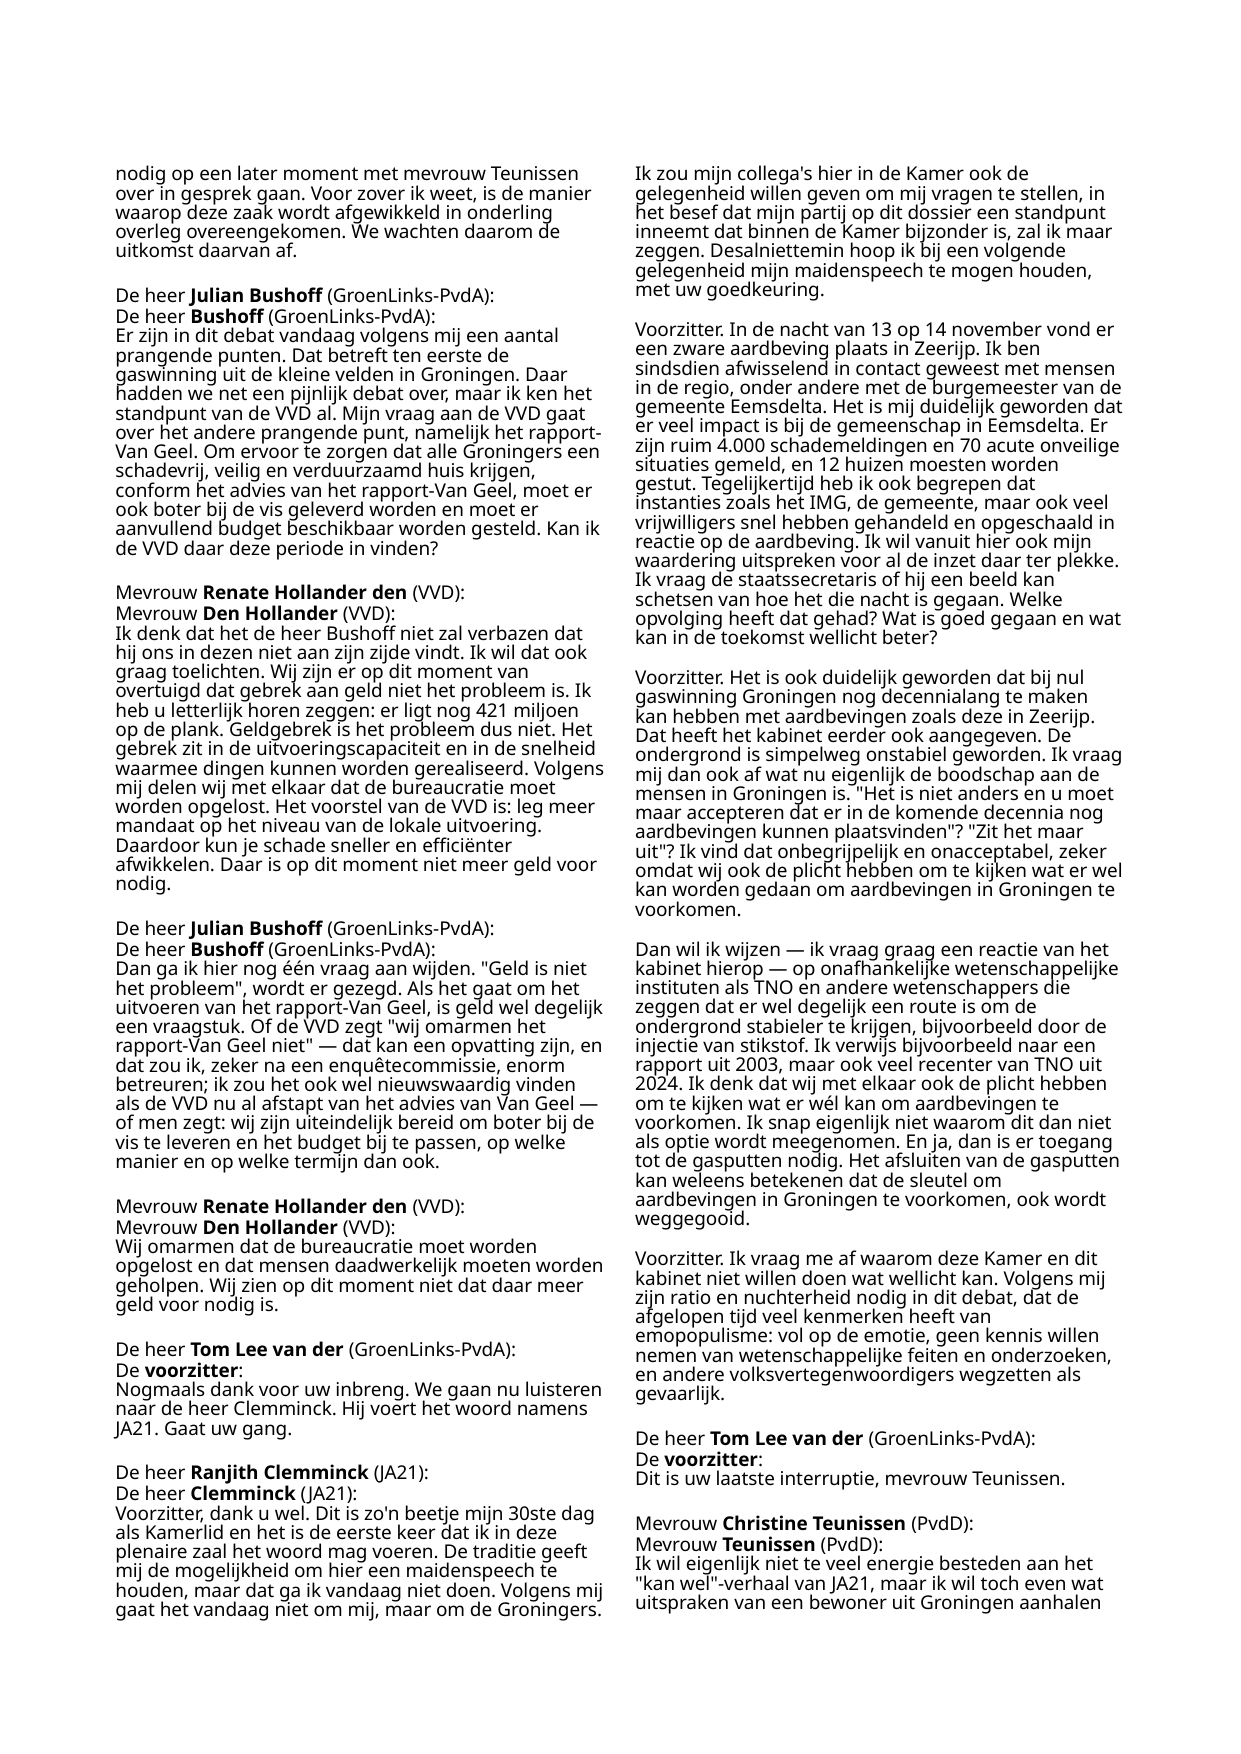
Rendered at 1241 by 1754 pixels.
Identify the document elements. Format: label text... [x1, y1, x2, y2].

text Voorzitter. In de nacht van 13 op 14 november vond er een zware aardbeving plaats in Zeerijp. Ik ben sindsdien afwisselend in contact geweest met mensen in de regio, onder andere met de burgemeester van de gemeente Eemsdelta. Het is mij duidelijk geworden dat er veel impact is bij de gemeenschap in Eemsdelta. Er zijn ruim 4.000 schademeldingen en 70 acute onveilige situaties gemeld, en 12 huizen moesten worden gestut. Tegelijkertijd heb ik ook begrepen dat instanties zoals het IMG, de gemeente, maar ook veel vrijwilligers snel hebben gehandeld en opgeschaald in reactie op de aardbeving. Ik wil vanuit hier ook mijn waardering uitspreken voor al de inzet daar ter plekke. Ik vraag de staatssecretaris of hij een beeld kan schetsen van hoe het die nacht is gegaan. Welke opvolging heeft dat gehad? Wat is goed gegaan en wat kan in de toekomst wellicht beter? [635, 321, 1125, 648]
text Ik wil eigenlijk niet te veel energie besteden aan het "kan wel"-verhaal van JA21, maar ik wil toch even wat uitspraken van een bewoner uit Groningen aanhalen [635, 1555, 1125, 1613]
text De heer Tom Lee van der (GroenLinks-PvdA): [115, 1336, 605, 1362]
text Ik zou mijn collega's hier in de Kamer ook de gelegenheid willen geven om mij vragen te stellen, in het besef dat mijn partij op dit dossier een standpunt inneemt dat binnen de Kamer bijzonder is, zal ik maar zeggen. Desalniettemin hoop ik bij een volgende gelegenheid mijn maidenspeech te mogen houden, met uw goedkeuring. [635, 165, 1125, 300]
text De voorzitter: [115, 1362, 605, 1381]
text Dan ga ik hier nog één vraag aan wijden. "Geld is niet het probleem", wordt er gezegd. Als het gaat om het uitvoeren van het rapport-Van Geel, is geld wel degelijk een vraagstuk. Of de VVD zegt "wij omarmen het rapport-Van Geel niet" — dat kan een opvatting zijn, en dat zou ik, zeker na een enquêtecommissie, enorm betreuren; ik zou het ook wel nieuwswaardig vinden als de VVD nu al afstapt van het advies van Van Geel — of men zegt: wij zijn uiteindelijk bereid om boter bij de vis te leveren en het budget bij te passen, op welke manier en op welke termijn dan ook. [115, 960, 605, 1172]
text De heer Bushoff (GroenLinks-PvdA): [115, 308, 605, 327]
text Mevrouw Den Hollander (VVD): [115, 1219, 605, 1238]
text De heer Julian Bushoff (GroenLinks-PvdA): [115, 282, 605, 308]
text Voorzitter. Ik vraag me af waarom deze Kamer en dit kabinet niet willen doen wat wellicht kan. Volgens mij zijn ratio en nuchterheid nodig in dit debat, dat de afgelopen tijd veel kenmerken heeft van emopopulisme: vol op de emotie, geen kennis willen nemen van wetenschappelijke feiten en onderzoeken, en andere volksvertegenwoordigers wegzetten als gevaarlijk. [635, 1250, 1125, 1404]
text Dit is uw laatste interruptie, mevrouw Teunissen. [635, 1470, 1125, 1489]
text Wij omarmen dat de bureaucratie moet worden opgelost en dat mensen daadwerkelijk moeten worden geholpen. Wij zien op dit moment niet dat daar meer geld voor nodig is. [115, 1238, 605, 1315]
text Voorzitter, dank u wel. Dit is zo'n beetje mijn 30ste dag als Kamerlid en het is de eerste keer dat ik in deze plenaire zaal het woord mag voeren. De traditie geeft mij de mogelijkheid om hier een maidenspeech te houden, maar dat ga ik vandaag niet doen. Volgens mij gaat het vandaag niet om mij, maar om de Groningers. [115, 1504, 605, 1620]
text De heer Clemminck (JA21): [115, 1485, 605, 1504]
text De heer Julian Bushoff (GroenLinks-PvdA): [115, 915, 605, 941]
text Nogmaals dank voor uw inbreng. We gaan nu luisteren naar de heer Clemminck. Hij voert het woord namens JA21. Gaat uw gang. [115, 1381, 605, 1439]
text nodig op een later moment met mevrouw Teunissen over in gesprek gaan. Voor zover ik weet, is de manier waarop deze zaak wordt afgewikkeld in onderling overleg overeengekomen. We wachten daarom de uitkomst daarvan af. [115, 165, 605, 262]
text De heer Ranjith Clemminck (JA21): [115, 1459, 605, 1485]
text Mevrouw Renate Hollander den (VVD): [115, 1193, 605, 1219]
text Mevrouw Teunissen (PvdD): [635, 1536, 1125, 1555]
text Ik denk dat het de heer Bushoff niet zal verbazen dat hij ons in dezen niet aan zijn zijde vindt. Ik wil dat ook graag toelichten. Wij zijn er op dit moment van overtuigd dat gebrek aan geld niet het probleem is. Ik heb u letterlijk horen zeggen: er ligt nog 421 miljoen op de plank. Geldgebrek is het probleem dus niet. Het gebrek zit in de uitvoeringscapaciteit en in de snelheid waarmee dingen kunnen worden gerealiseerd. Volgens mij delen wij met elkaar dat de bureaucratie moet worden opgelost. Het voorstel van de VVD is: leg meer mandaat op het niveau van de lokale uitvoering. Daardoor kun je schade sneller en efficiënter afwikkelen. Daar is op dit moment niet meer geld voor nodig. [115, 624, 605, 894]
text De voorzitter: [635, 1451, 1125, 1470]
text Mevrouw Renate Hollander den (VVD): [115, 579, 605, 605]
text Voorzitter. Het is ook duidelijk geworden dat bij nul gaswinning Groningen nog decennialang te maken kan hebben met aardbevingen zoals deze in Zeerijp. Dat heeft het kabinet eerder ook aangegeven. De ondergrond is simpelweg onstabiel geworden. Ik vraag mij dan ook af wat nu eigenlijk de boodschap aan de mensen in Groningen is. "Het is niet anders en u moet maar accepteren dat er in de komende decennia nog aardbevingen kunnen plaatsvinden"? "Zit het maar uit"? Ik vind dat onbegrijpelijk en onacceptabel, zeker omdat wij ook de plicht hebben om te kijken wat er wel kan worden gedaan om aardbevingen in Groningen te voorkomen. [635, 669, 1125, 920]
text De heer Bushoff (GroenLinks-PvdA): [115, 941, 605, 960]
text Er zijn in dit debat vandaag volgens mij een aantal prangende punten. Dat betreft ten eerste de gaswinning uit de kleine velden in Groningen. Daar hadden we net een pijnlijk debat over, maar ik ken het standpunt van de VVD al. Mijn vraag aan de VVD gaat over het andere prangende punt, namelijk het rapport-Van Geel. Om ervoor te zorgen dat alle Groningers een schadevrij, veilig en verduurzaamd huis krijgen, conform het advies van het rapport-Van Geel, moet er ook boter bij de vis geleverd worden en moet er aanvullend budget beschikbaar worden gesteld. Kan ik de VVD daar deze periode in vinden? [115, 327, 605, 559]
text Mevrouw Den Hollander (VVD): [115, 605, 605, 624]
text Mevrouw Christine Teunissen (PvdD): [635, 1510, 1125, 1536]
text De heer Tom Lee van der (GroenLinks-PvdA): [635, 1425, 1125, 1451]
text Dan wil ik wijzen — ik vraag graag een reactie van het kabinet hierop — op onafhankelijke wetenschappelijke instituten als TNO en andere wetenschappers die zeggen dat er wel degelijk een route is om de ondergrond stabieler te krijgen, bijvoorbeeld door de injectie van stikstof. Ik verwijs bijvoorbeeld naar een rapport uit 2003, maar ook veel recenter van TNO uit 2024. Ik denk dat wij met elkaar ook de plicht hebben om te kijken wat er wél kan om aardbevingen te voorkomen. Ik snap eigenlijk niet waarom dit dan niet als optie wordt meegenomen. En ja, dan is er toegang tot de gasputten nodig. Het afsluiten van de gasputten kan weleens betekenen dat de sleutel om aardbevingen in Groningen te voorkomen, ook wordt weggegooid. [635, 941, 1125, 1229]
